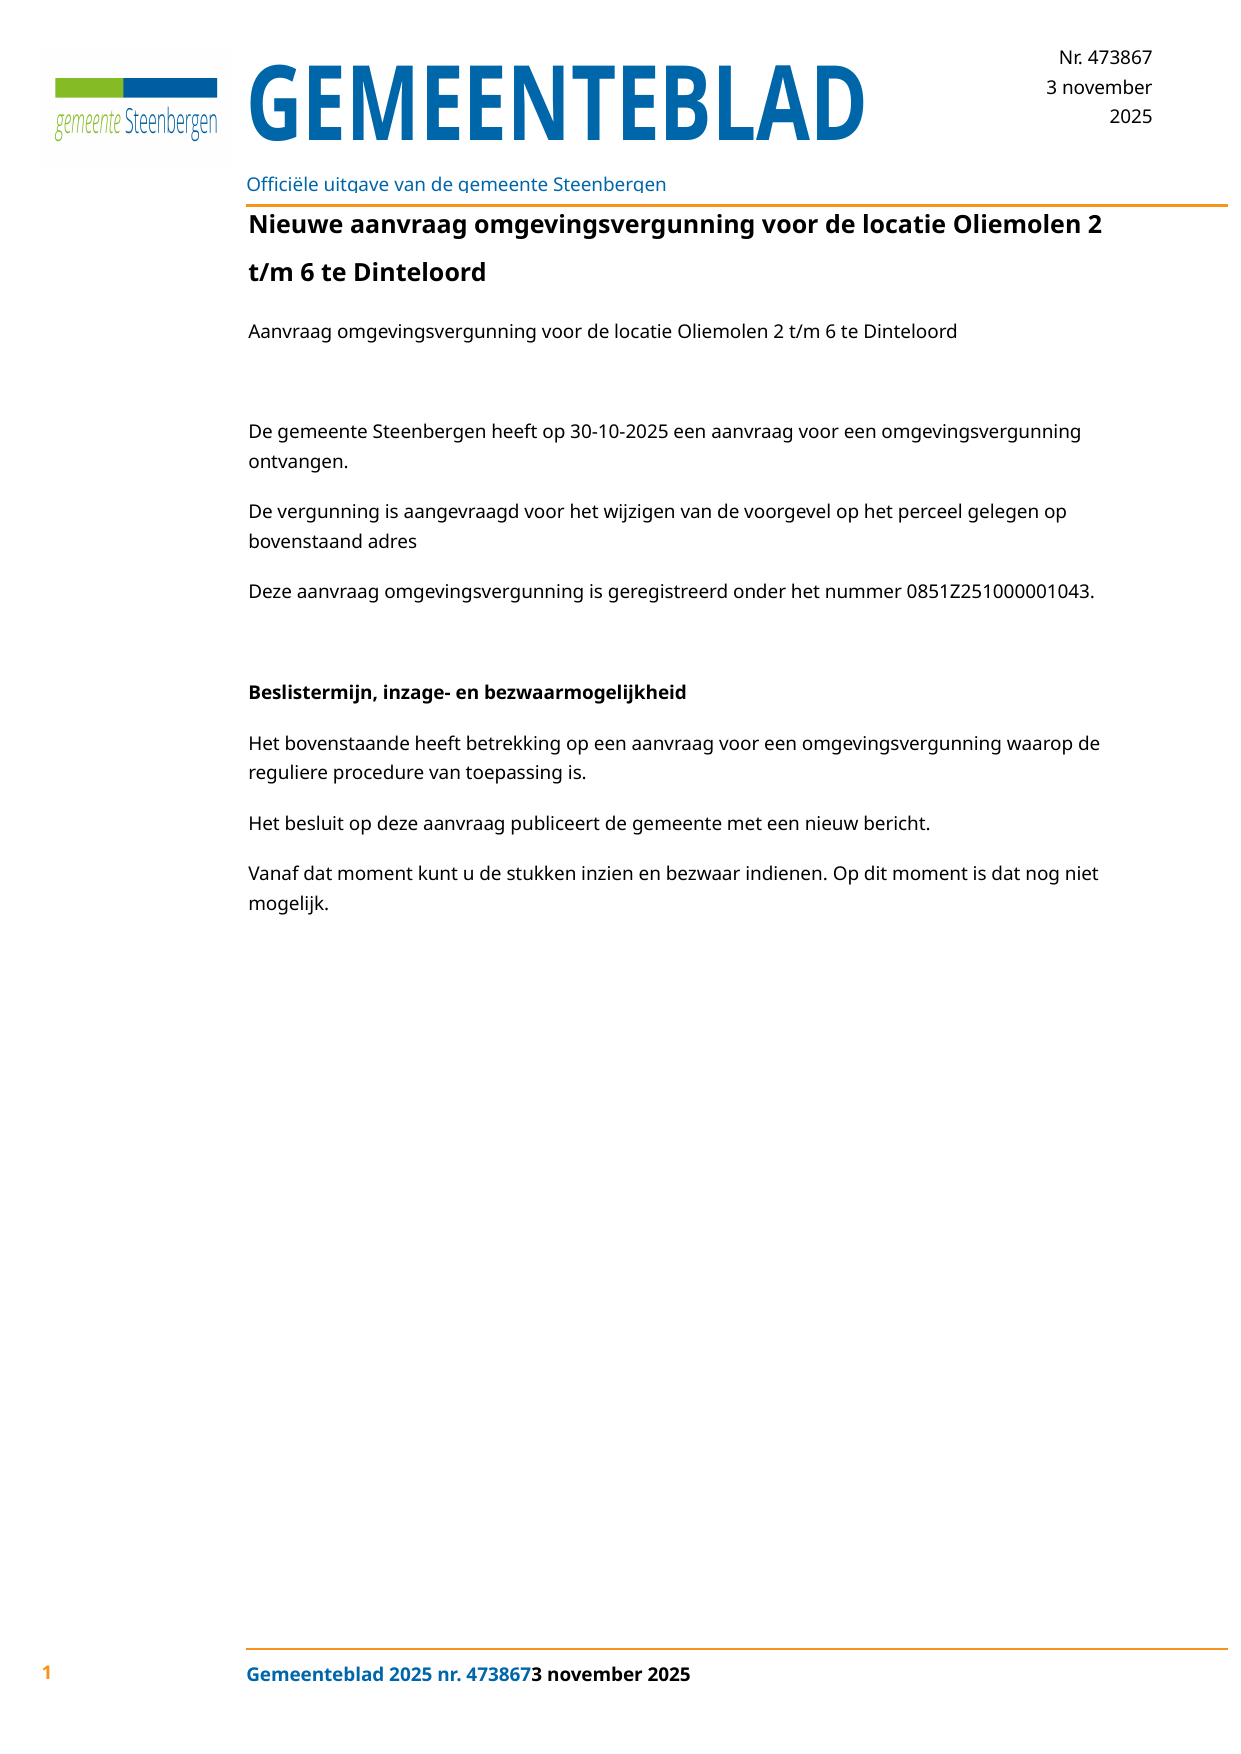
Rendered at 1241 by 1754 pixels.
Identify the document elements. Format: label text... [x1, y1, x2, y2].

text Deze aanvraag omgevingsvergunning is geregistreerd onder het nummer 0851Z251000001043. [248, 579, 1152, 604]
text Het besluit op deze aanvraag publiceert de gemeente met een nieuw bericht. [248, 810, 1152, 836]
text Het bovenstaande heeft betrekking op een aanvraag voor een omgevingsvergunning waarop de reguliere procedure van toepassing is. [248, 730, 1152, 785]
text De gemeente Steenbergen heeft op 30-10-2025 een aanvraag voor een omgevingsvergunning ontvangen. [248, 419, 1152, 474]
text Beslistermijn, inzage- en bezwaarmogelijkheid [248, 679, 1152, 705]
picture [41, 47, 231, 172]
text Vanaf dat moment kunt u de stukken inzien en bezwaar indienen. Op dit moment is dat nog niet mogelijk. [248, 860, 1152, 916]
text Nieuwe aanvraag omgevingsvergunning voor de locatie Oliemolen 2 t/m 6 te Dinteloord [248, 207, 1152, 288]
text Aanvraag omgevingsvergunning voor de locatie Oliemolen 2 t/m 6 te Dinteloord [248, 318, 1152, 344]
text De vergunning is aangevraagd voor het wijzigen van de voorgevel op het perceel gelegen op bovenstaand adres [248, 499, 1152, 554]
